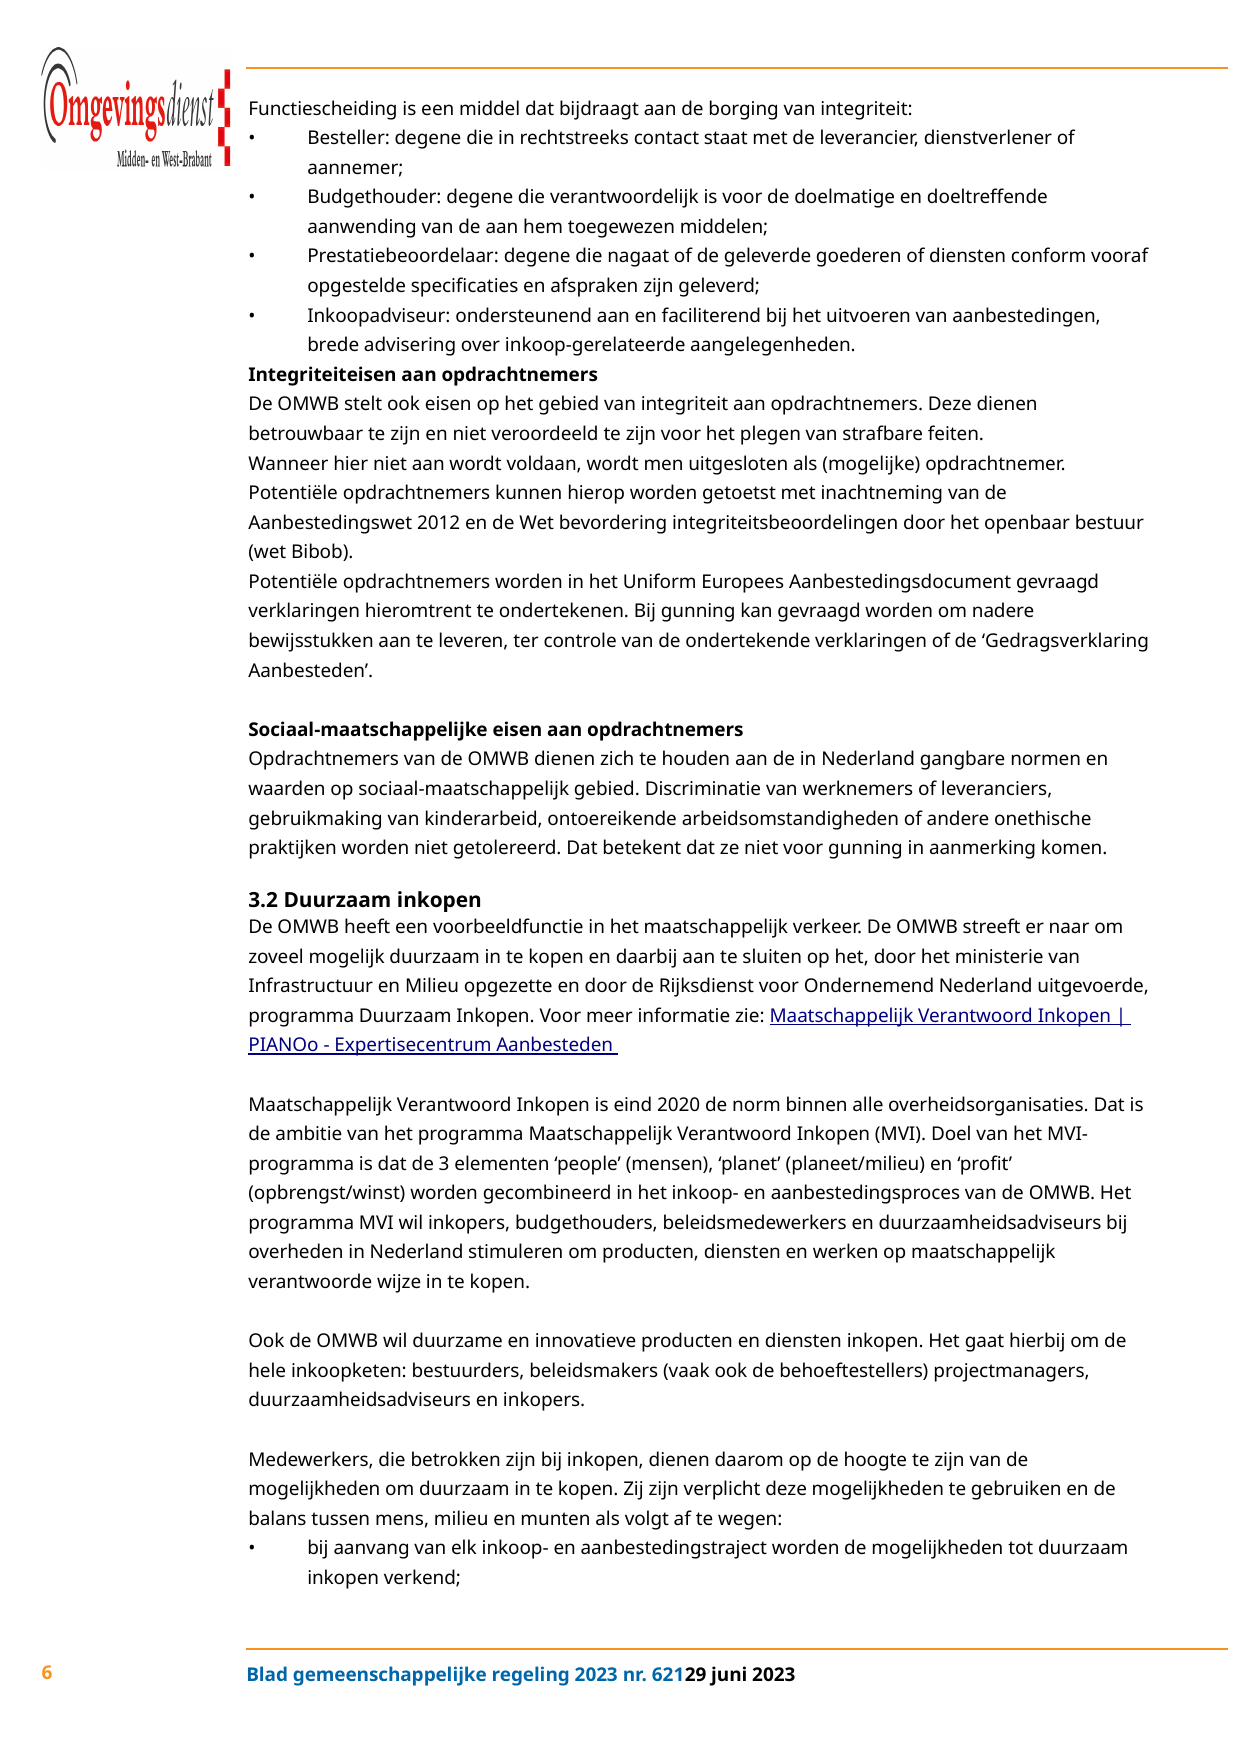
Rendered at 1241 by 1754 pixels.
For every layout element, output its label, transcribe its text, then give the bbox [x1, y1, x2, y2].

text Potentiële opdrachtnemers kunnen hierop worden getoetst met inachtneming van de Aanbestedingswet 2012 en de Wet bevordering integriteitsbeoordelingen door het openbaar bestuur (wet Bibob). [248, 479, 1152, 564]
text Medewerkers, die betrokken zijn bij inkopen, dienen daarom op de hoogte te zijn van de mogelijkheden om duurzaam in te kopen. Zij zijn verplicht deze mogelijkheden te gebruiken en de balans tussen mens, milieu en munten als volgt af te wegen: [248, 1446, 1152, 1531]
text Maatschappelijk Verantwoord Inkopen is eind 2020 de norm binnen alle overheidsorganisaties. Dat is de ambitie van het programma Maatschappelijk Verantwoord Inkopen (MVI). Doel van het MVI-programma is dat de 3 elementen ‘people’ (mensen), ‘planet’ (planeet/milieu) en ‘profit’ (opbrengst/winst) worden gecombineerd in het inkoop- en aanbestedingsproces van de OMWB. Het programma MVI wil inkopers, budgethouders, beleidsmedewerkers en duurzaamheidsadviseurs bij overheden in Nederland stimuleren om producten, diensten en werken op maatschappelijk verantwoorde wijze in te kopen. [248, 1091, 1152, 1294]
list Inkoopadviseur: ondersteunend aan en faciliterend bij het uitvoeren van aanbestedingen, brede advisering over inkoop-gerelateerde aangelegenheden. [248, 302, 1152, 357]
list bij aanvang van elk inkoop- en aanbestedingstraject worden de mogelijkheden tot duurzaam inkopen verkend; [248, 1534, 1152, 1590]
list Besteller: degene die in rechtstreeks contact staat met de leverancier, dienstverlener of aannemer; [248, 124, 1152, 180]
text Opdrachtnemers van de OMWB dienen zich te houden aan de in Nederland gangbare normen en waarden op sociaal-maatschappelijk gebied. Discriminatie van werknemers of leveranciers, gebruikmaking van kinderarbeid, ontoereikende arbeidsomstandigheden of andere onethische praktijken worden niet getolereerd. Dat betekent dat ze niet voor gunning in aanmerking komen. [248, 746, 1152, 860]
text Wanneer hier niet aan wordt voldaan, wordt men uitgesloten als (mogelijke) opdrachtnemer. [248, 450, 1152, 476]
picture [41, 47, 231, 172]
text Ook de OMWB wil duurzame en innovatieve producten en diensten inkopen. Het gaat hierbij om de hele inkoopketen: bestuurders, beleidsmakers (vaak ook de behoeftestellers) projectmanagers, duurzaamheidsadviseurs en inkopers. [248, 1327, 1152, 1412]
text Potentiële opdrachtnemers worden in het Uniform Europees Aanbestedingsdocument gevraagd verklaringen hieromtrent te ondertekenen. Bij gunning kan gevraagd worden om nadere bewijsstukken aan te leveren, ter controle van de ondertekende verklaringen of de ‘Gedragsverklaring Aanbesteden’. [248, 568, 1152, 683]
text De OMWB heeft een voorbeeldfunctie in het maatschappelijk verkeer. De OMWB streeft er naar om zoveel mogelijk duurzaam in te kopen en daarbij aan te sluiten op het, door het ministerie van Infrastructuur en Milieu opgezette en door de Rijksdienst voor Ondernemend Nederland uitgevoerde, programma Duurzaam Inkopen. Voor meer informatie zie: Maatschappelijk Verantwoord Inkopen | PIANOo - Expertisecentrum Aanbesteden [248, 913, 1152, 1057]
text Sociaal-maatschappelijke eisen aan opdrachtnemers [248, 716, 1152, 742]
text 3.2 Duurzaam inkopen [248, 885, 1152, 913]
list Prestatiebeoordelaar: degene die nagaat of de geleverde goederen of diensten conform vooraf opgestelde specificaties en afspraken zijn geleverd; [248, 243, 1152, 298]
text De OMWB stelt ook eisen op het gebied van integriteit aan opdrachtnemers. Deze dienen betrouwbaar te zijn en niet veroordeeld te zijn voor het plegen van strafbare feiten. [248, 391, 1152, 446]
text Functiescheiding is een middel dat bijdraagt aan de borging van integriteit: [248, 95, 1152, 121]
text Integriteiteisen aan opdrachtnemers [248, 361, 1152, 387]
list Budgethouder: degene die verantwoordelijk is voor de doelmatige en doeltreffende aanwending van de aan hem toegewezen middelen; [248, 183, 1152, 239]
